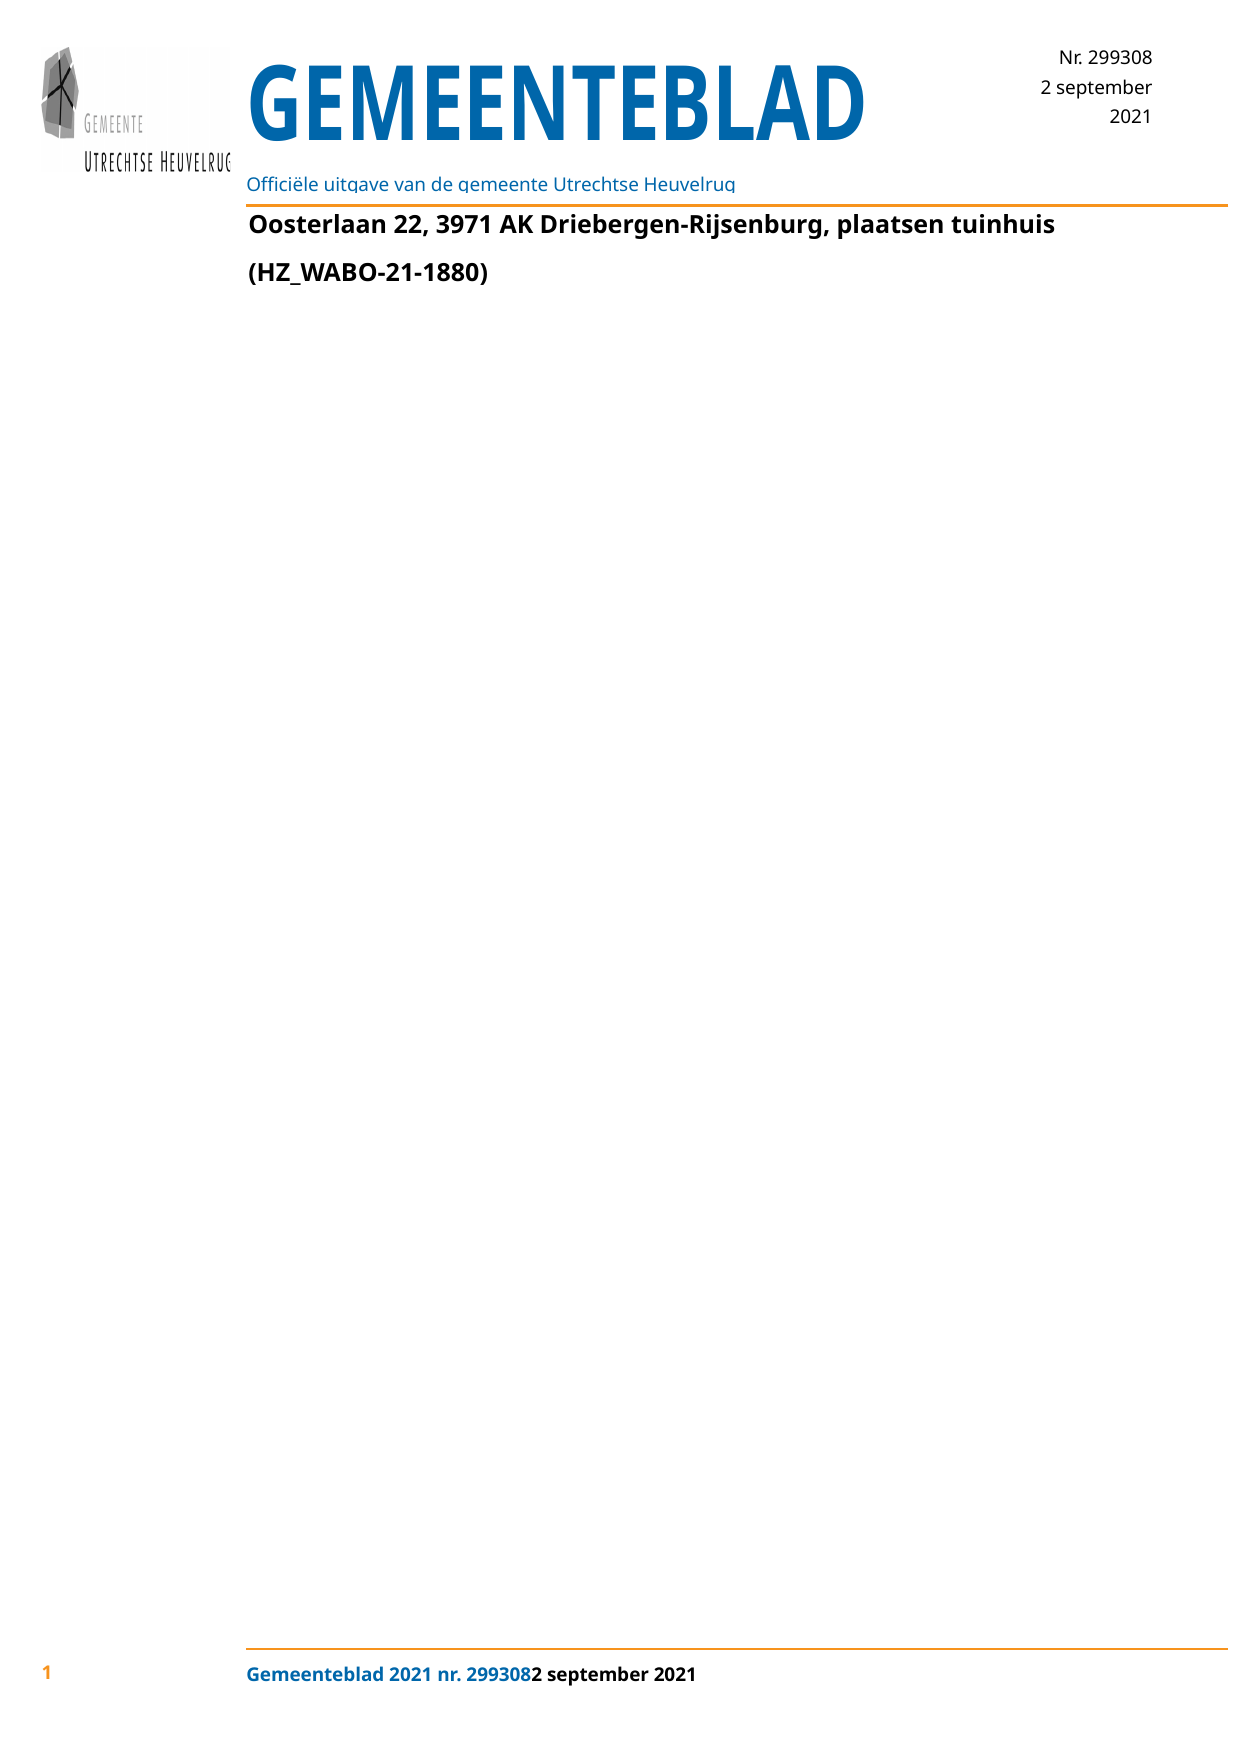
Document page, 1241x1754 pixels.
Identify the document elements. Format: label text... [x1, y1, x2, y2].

picture [41, 47, 231, 172]
text Oosterlaan 22, 3971 AK Driebergen-Rijsenburg, plaatsen tuinhuis (HZ_WABO-21-1880) [248, 207, 1152, 288]
